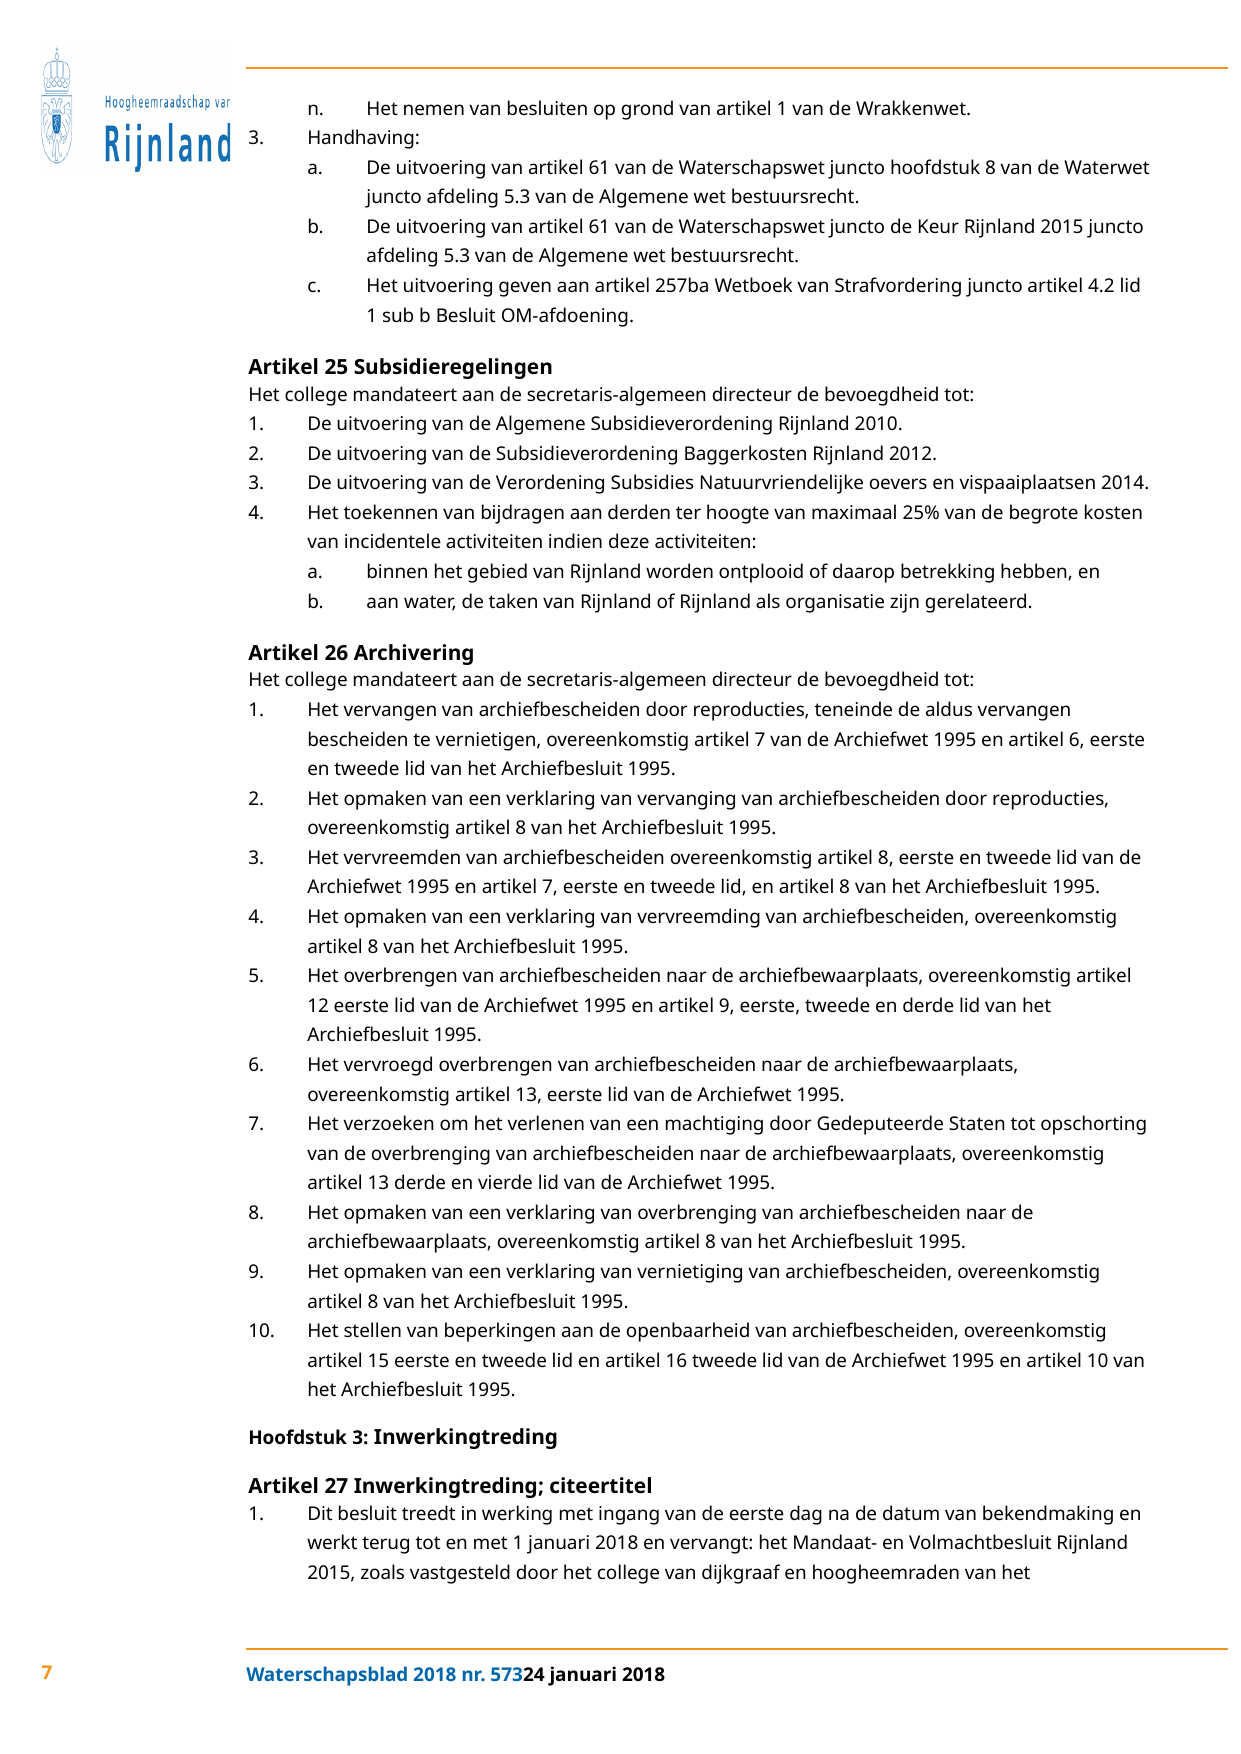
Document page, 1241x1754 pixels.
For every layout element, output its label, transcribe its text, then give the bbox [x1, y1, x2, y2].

list De uitvoering van de Subsidieverordening Baggerkosten Rijnland 2012. [248, 440, 1152, 466]
list Handhaving: [248, 124, 1152, 150]
list De uitvoering van artikel 61 van de Waterschapswet juncto de Keur Rijnland 2015 juncto afdeling 5.3 van de Algemene wet bestuursrecht. [307, 213, 1152, 268]
list De uitvoering van artikel 61 van de Waterschapswet juncto hoofdstuk 8 van de Waterwet juncto afdeling 5.3 van de Algemene wet bestuursrecht. [307, 154, 1152, 209]
list Het toekennen van bijdragen aan derden ter hoogte van maximaal 25% van de begrote kosten van incidentele activiteiten indien deze activiteiten: [248, 499, 1152, 554]
list Het opmaken van een verklaring van vervreemding van archiefbescheiden, overeenkomstig artikel 8 van het Archiefbesluit 1995. [248, 903, 1152, 959]
list De uitvoering van de Verordening Subsidies Natuurvriendelijke oevers en vispaaiplaatsen 2014. [248, 469, 1152, 495]
list binnen het gebied van Rijnland worden ontplooid of daarop betrekking hebben, en [307, 558, 1152, 584]
list Het opmaken van een verklaring van vervanging van archiefbescheiden door reproducties, overeenkomstig artikel 8 van het Archiefbesluit 1995. [248, 785, 1152, 840]
text Hoofdstuk 3: Inwerkingtreding [248, 1422, 1152, 1451]
list Het vervreemden van archiefbescheiden overeenkomstig artikel 8, eerste en tweede lid van de Archiefwet 1995 en artikel 7, eerste en tweede lid, en artikel 8 van het Archiefbesluit 1995. [248, 844, 1152, 899]
list Het uitvoering geven aan artikel 257ba Wetboek van Strafvordering juncto artikel 4.2 lid 1 sub b Besluit OM-afdoening. [307, 272, 1152, 328]
list Het vervangen van archiefbescheiden door reproducties, teneinde de aldus vervangen bescheiden te vernietigen, overeenkomstig artikel 7 van de Archiefwet 1995 en artikel 6, eerste en tweede lid van het Archiefbesluit 1995. [248, 696, 1152, 781]
list Dit besluit treedt in werking met ingang van de eerste dag na de datum van bekendmaking en werkt terug tot en met 1 januari 2018 en vervangt: het Mandaat- en Volmachtbesluit Rijnland 2015, zoals vastgesteld door het college van dijkgraaf en hoogheemraden van het [248, 1500, 1152, 1585]
picture [41, 47, 231, 172]
list Het opmaken van een verklaring van vernietiging van archiefbescheiden, overeenkomstig artikel 8 van het Archiefbesluit 1995. [248, 1258, 1152, 1314]
list De uitvoering van de Algemene Subsidieverordening Rijnland 2010. [248, 410, 1152, 436]
list Het nemen van besluiten op grond van artikel 1 van de Wrakkenwet. [307, 95, 1152, 121]
text Artikel 26 Archivering [248, 638, 1152, 667]
list Het verzoeken om het verlenen van een machtiging door Gedeputeerde Staten tot opschorting van de overbrenging van archiefbescheiden naar de archiefbewaarplaats, overeenkomstig artikel 13 derde en vierde lid van de Archiefwet 1995. [248, 1110, 1152, 1195]
list Het stellen van beperkingen aan de openbaarheid van archiefbescheiden, overeenkomstig artikel 15 eerste en tweede lid en artikel 16 tweede lid van de Archiefwet 1995 en artikel 10 van het Archiefbesluit 1995. [248, 1317, 1152, 1402]
text Het college mandateert aan de secretaris-algemeen directeur de bevoegdheid tot: [248, 381, 1152, 406]
list Het overbrengen van archiefbescheiden naar de archiefbewaarplaats, overeenkomstig artikel 12 eerste lid van de Archiefwet 1995 en artikel 9, eerste, tweede en derde lid van het Archiefbesluit 1995. [248, 962, 1152, 1047]
list Het vervroegd overbrengen van archiefbescheiden naar de archiefbewaarplaats, overeenkomstig artikel 13, eerste lid van de Archiefwet 1995. [248, 1051, 1152, 1107]
list Het opmaken van een verklaring van overbrenging van archiefbescheiden naar de archiefbewaarplaats, overeenkomstig artikel 8 van het Archiefbesluit 1995. [248, 1199, 1152, 1254]
text Artikel 27 Inwerkingtreding; citeertitel [248, 1472, 1152, 1500]
text Het college mandateert aan de secretaris-algemeen directeur de bevoegdheid tot: [248, 667, 1152, 692]
text Artikel 25 Subsidieregelingen [248, 352, 1152, 381]
list aan water, de taken van Rijnland of Rijnland als organisatie zijn gerelateerd. [307, 588, 1152, 613]
